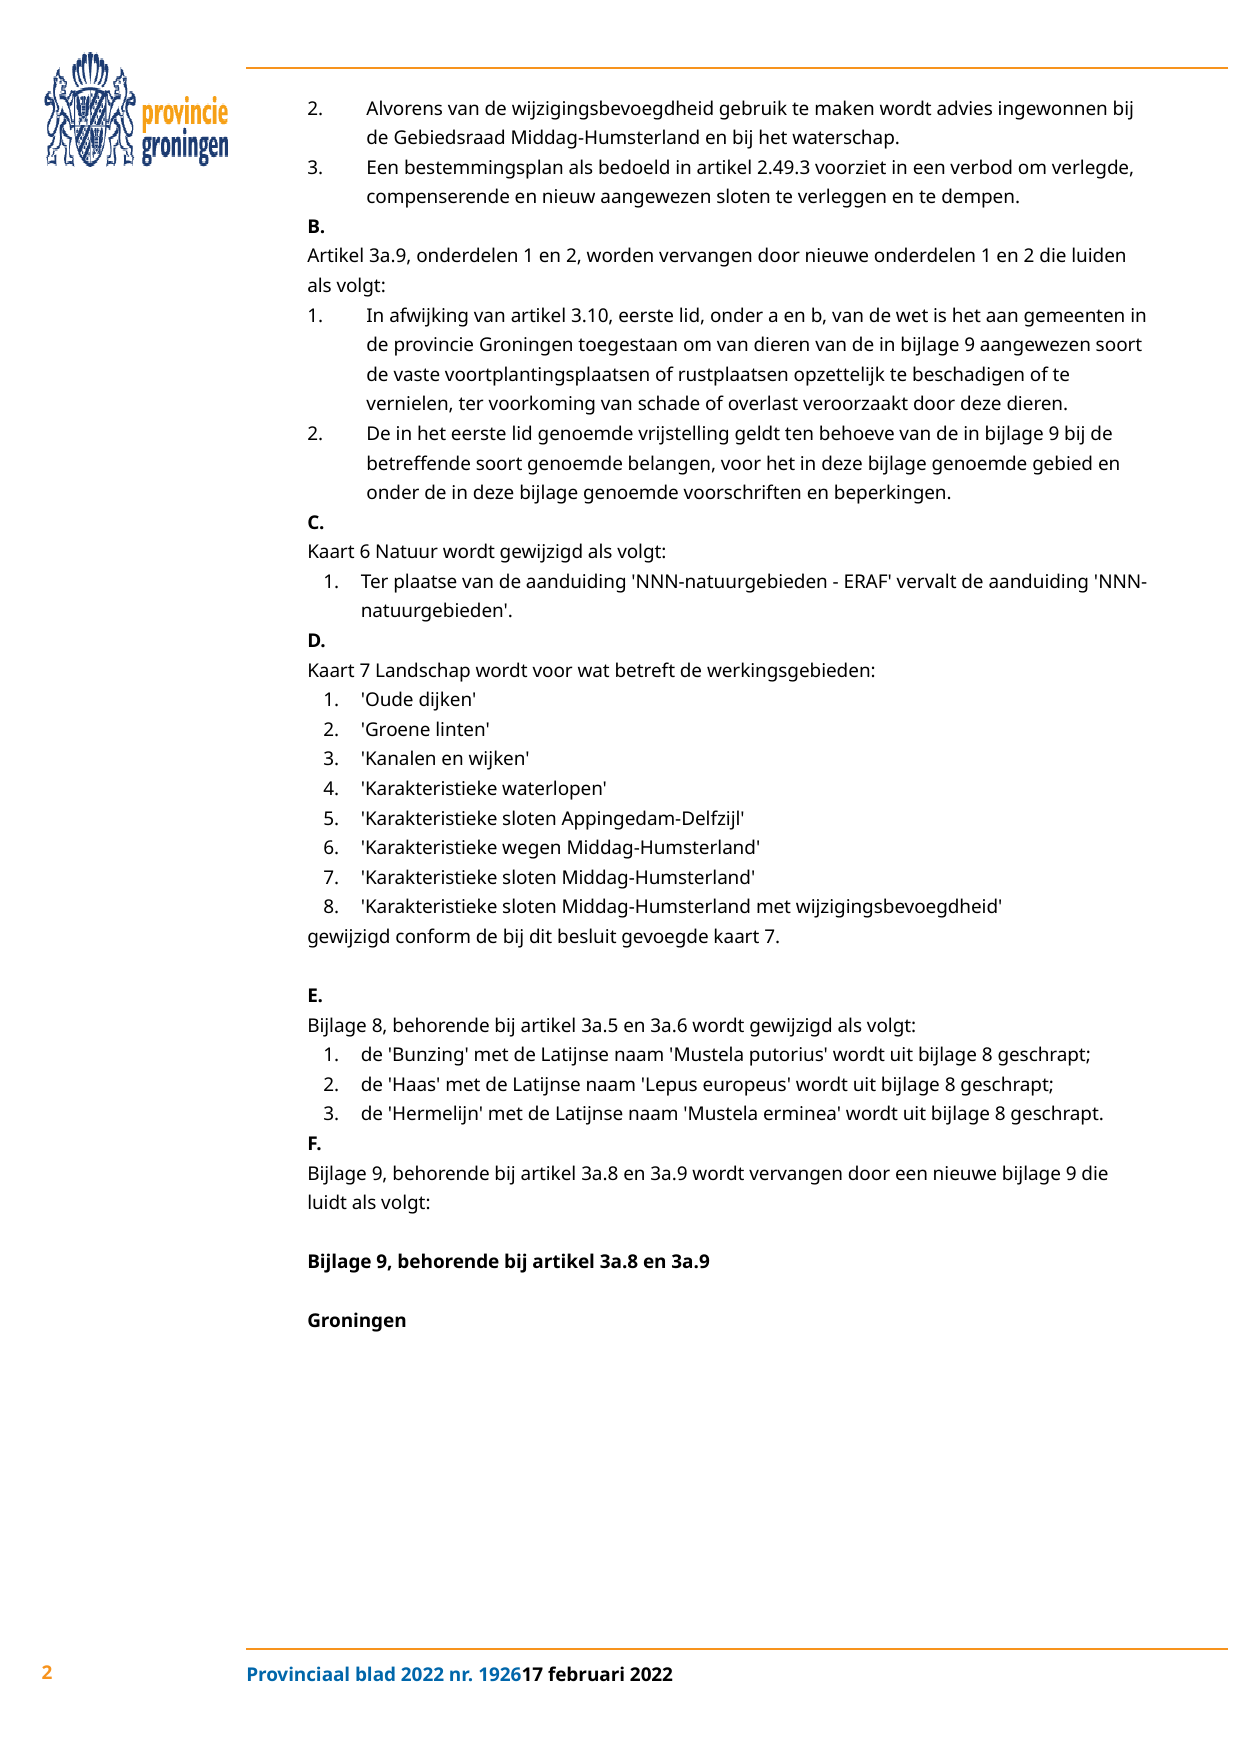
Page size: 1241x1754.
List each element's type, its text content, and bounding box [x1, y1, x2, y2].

list Ter plaatse van de aanduiding 'NNN-natuurgebieden - ERAF' vervalt de aanduiding 'NNN-natuurgebieden'. [323, 568, 1152, 623]
list 'Kanalen en wijken' [323, 746, 1152, 771]
list Kaart 6 Natuur wordt gewijzigd als volgt: [248, 538, 1152, 564]
list Artikel 3a.9, onderdelen 1 en 2, worden vervangen door nieuwe onderdelen 1 en 2 die luiden als volgt: [248, 243, 1152, 298]
list In afwijking van artikel 3.10, eerste lid, onder a en b, van de wet is het aan gemeenten in de provincie Groningen toegestaan om van dieren van de in bijlage 9 aangewezen soort de vaste voortplantingsplaatsen of rustplaatsen opzettelijk te beschadigen of te vernielen, ter voorkoming van schade of overlast veroorzaakt door deze dieren. [307, 302, 1152, 416]
list gewijzigd conform de bij dit besluit gevoegde kaart 7. [248, 923, 1152, 949]
list C. [248, 509, 1152, 535]
list De in het eerste lid genoemde vrijstelling geldt ten behoeve van de in bijlage 9 bij de betreffende soort genoemde belangen, voor het in deze bijlage genoemde gebied en onder de in deze bijlage genoemde voorschriften en beperkingen. [307, 420, 1152, 505]
list D. [248, 627, 1152, 653]
list Kaart 7 Landschap wordt voor wat betreft de werkingsgebieden: [248, 657, 1152, 683]
list 'Karakteristieke sloten Middag-Humsterland met wijzigingsbevoegdheid' [323, 893, 1152, 919]
list 'Karakteristieke wegen Middag-Humsterland' [323, 834, 1152, 860]
list F. [248, 1130, 1152, 1156]
list de 'Bunzing' met de Latijnse naam 'Mustela putorius' wordt uit bijlage 8 geschrapt; [323, 1041, 1152, 1067]
list Alvorens van de wijzigingsbevoegdheid gebruik te maken wordt advies ingewonnen bij de Gebiedsraad Middag-Humsterland en bij het waterschap. [307, 95, 1152, 150]
list de 'Hermelijn' met de Latijnse naam 'Mustela erminea' wordt uit bijlage 8 geschrapt. [323, 1101, 1152, 1126]
list Bijlage 9, behorende bij artikel 3a.8 en 3a.9 [248, 1248, 1152, 1274]
list 'Karakteristieke sloten Appingedam-Delfzijl' [323, 805, 1152, 831]
list 'Karakteristieke waterlopen' [323, 775, 1152, 801]
list Een bestemmingsplan als bedoeld in artikel 2.49.3 voorziet in een verbod om verlegde, compenserende en nieuw aangewezen sloten te verleggen en te dempen. [307, 154, 1152, 209]
list Groningen [248, 1308, 1152, 1333]
list 'Oude dijken' [323, 686, 1152, 712]
list de 'Haas' met de Latijnse naam 'Lepus europeus' wordt uit bijlage 8 geschrapt; [323, 1071, 1152, 1097]
picture [41, 47, 231, 172]
list E. [248, 982, 1152, 1008]
list B. [248, 213, 1152, 239]
list Bijlage 8, behorende bij artikel 3a.5 en 3a.6 wordt gewijzigd als volgt: [248, 1012, 1152, 1038]
list 'Karakteristieke sloten Middag-Humsterland' [323, 864, 1152, 890]
list 'Groene linten' [323, 716, 1152, 742]
list Bijlage 9, behorende bij artikel 3a.8 en 3a.9 wordt vervangen door een nieuwe bijlage 9 die luidt als volgt: [248, 1160, 1152, 1215]
